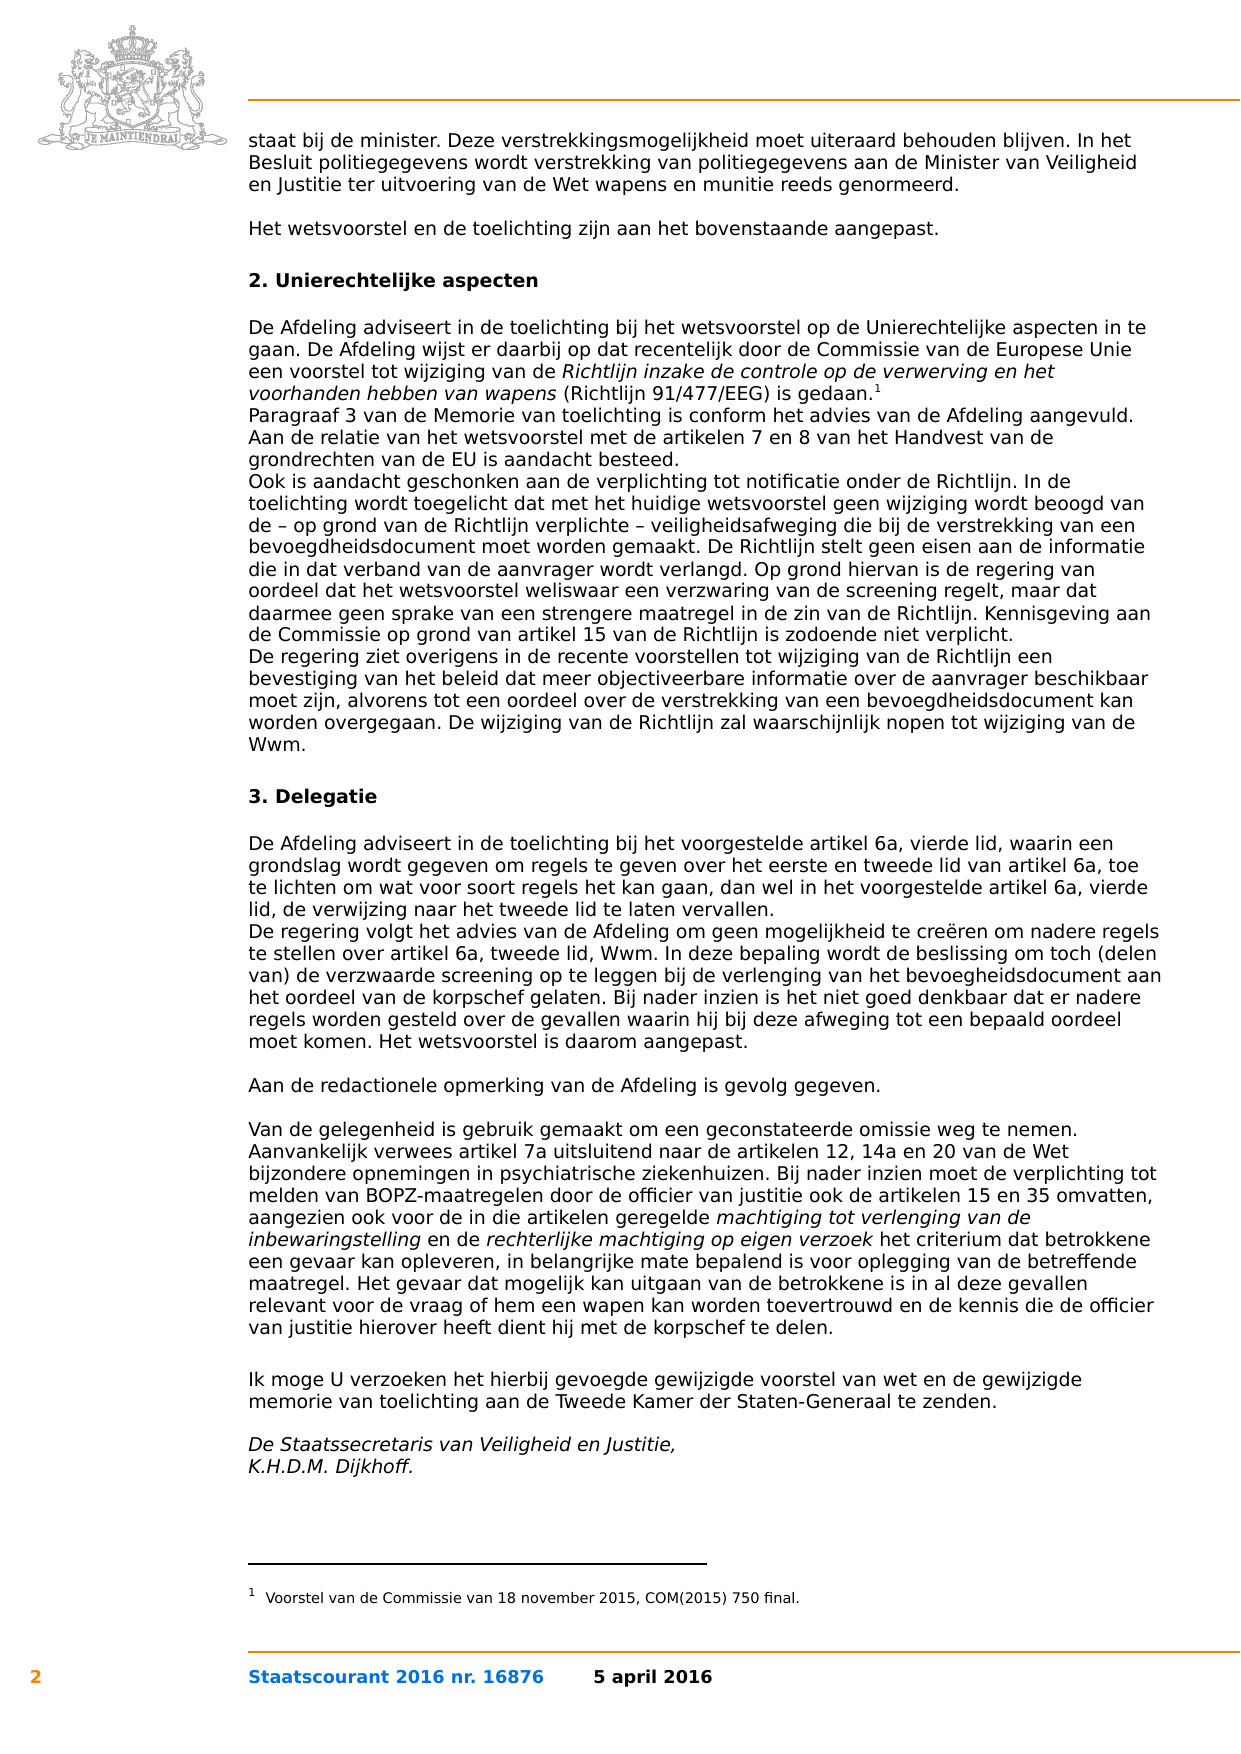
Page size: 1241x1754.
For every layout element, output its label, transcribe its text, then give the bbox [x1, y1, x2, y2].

text Aan de redactionele opmerking van de Afdeling is gevolg gegeven. [248, 1075, 1163, 1097]
text De regering ziet overigens in de recente voorstellen tot wijziging van de Richtlijn een bevestiging van het beleid dat meer objectiveerbare informatie over de aanvrager beschikbaar moet zijn, alvorens tot een oordeel over de verstrekking van een bevoegdheidsdocument kan worden overgegaan. De wijziging van de Richtlijn zal waarschijnlijk nopen tot wijziging van de Wwm. [248, 646, 1163, 756]
text De Afdeling adviseert in de toelichting bij het wetsvoorstel op de Unierechtelijke aspecten in te gaan. De Afdeling wijst er daarbij op dat recentelijk door de Commissie van de Europese Unie een voorstel tot wijziging van de Richtlijn inzake de controle op de verwerving en het voorhanden hebben van wapens (Richtlijn 91/477/EEG) is gedaan. [248, 317, 1163, 404]
text Ik moge U verzoeken het hierbij gevoegde gewijzigde voorstel van wet en de gewijzigde memorie van toelichting aan de Tweede Kamer der Staten-Generaal te zenden. [248, 1368, 1163, 1412]
text staat bij de minister. Deze verstrekkingsmogelijkheid moet uiteraard behouden blijven. In het Besluit politiegegevens wordt verstrekking van politiegegevens aan de Minister van Veiligheid en Justitie ter uitvoering van de Wet wapens en munitie reeds genormeerd. [248, 130, 1163, 196]
text De Afdeling adviseert in de toelichting bij het voorgestelde artikel 6a, vierde lid, waarin een grondslag wordt gegeven om regels te geven over het eerste en tweede lid van artikel 6a, toe te lichten om wat voor soort regels het kan gaan, dan wel in het voorgestelde artikel 6a, vierde lid, de verwijzing naar het tweede lid te laten vervallen. [248, 833, 1163, 921]
text De Staatssecretaris van Veiligheid en Justitie, K.H.D.M. Dijkhoff. [248, 1434, 1163, 1478]
text Het wetsvoorstel en de toelichting zijn aan het bovenstaande aangepast. [248, 218, 1163, 240]
picture [38, 25, 227, 150]
subtitle 2. Unierechtelijke aspecten [248, 270, 1163, 292]
text De regering volgt het advies van de Afdeling om geen mogelijkheid te creëren om nadere regels te stellen over artikel 6a, tweede lid, Wwm. In deze bepaling wordt de beslissing om toch (delen van) de verzwaarde screening op te leggen bij de verlenging van het bevoegheidsdocument aan het oordeel van de korpschef gelaten. Bij nader inzien is het niet goed denkbaar dat er nadere regels worden gesteld over de gevallen waarin hij bij deze afweging tot een bepaald oordeel moet komen. Het wetsvoorstel is daarom aangepast. [248, 921, 1163, 1053]
text Ook is aandacht geschonken aan de verplichting tot notificatie onder de Richtlijn. In de toelichting wordt toegelicht dat met het huidige wetsvoorstel geen wijziging wordt beoogd van de – op grond van de Richtlijn verplichte – veiligheidsafweging die bij de verstrekking van een bevoegdheidsdocument moet worden gemaakt. De Richtlijn stelt geen eisen aan de informatie die in dat verband van de aanvrager wordt verlangd. Op grond hiervan is de regering van oordeel dat het wetsvoorstel weliswaar een verzwaring van de screening regelt, maar dat daarmee geen sprake van een strengere maatregel in de zin van de Richtlijn. Kennisgeving aan de Commissie op grond van artikel 15 van de Richtlijn is zodoende niet verplicht. [248, 471, 1163, 646]
text Voorstel van de Commissie van 18 november 2015, COM(2015) 750 final. [248, 1586, 1163, 1608]
text Van de gelegenheid is gebruik gemaakt om een geconstateerde omissie weg te nemen. Aanvankelijk verwees artikel 7a uitsluitend naar de artikelen 12, 14a en 20 van de Wet bijzondere opnemingen in psychiatrische ziekenhuizen. Bij nader inzien moet de verplichting tot melden van BOPZ-maatregelen door de officier van justitie ook de artikelen 15 en 35 omvatten, aangezien ook voor de in die artikelen geregelde machtiging tot verlenging van de inbewaringstelling en de rechterlijke machtiging op eigen verzoek het criterium dat betrokkene een gevaar kan opleveren, in belangrijke mate bepalend is voor oplegging van de betreffende maatregel. Het gevaar dat mogelijk kan uitgaan van de betrokkene is in al deze gevallen relevant voor de vraag of hem een wapen kan worden toevertrouwd en de kennis die de officier van justitie hierover heeft dient hij met de korpschef te delen. [248, 1119, 1163, 1338]
subtitle 3. Delegatie [248, 786, 1163, 808]
text Paragraaf 3 van de Memorie van toelichting is conform het advies van de Afdeling aangevuld. Aan de relatie van het wetsvoorstel met de artikelen 7 en 8 van het Handvest van de grondrechten van de EU is aandacht besteed. [248, 404, 1163, 471]
